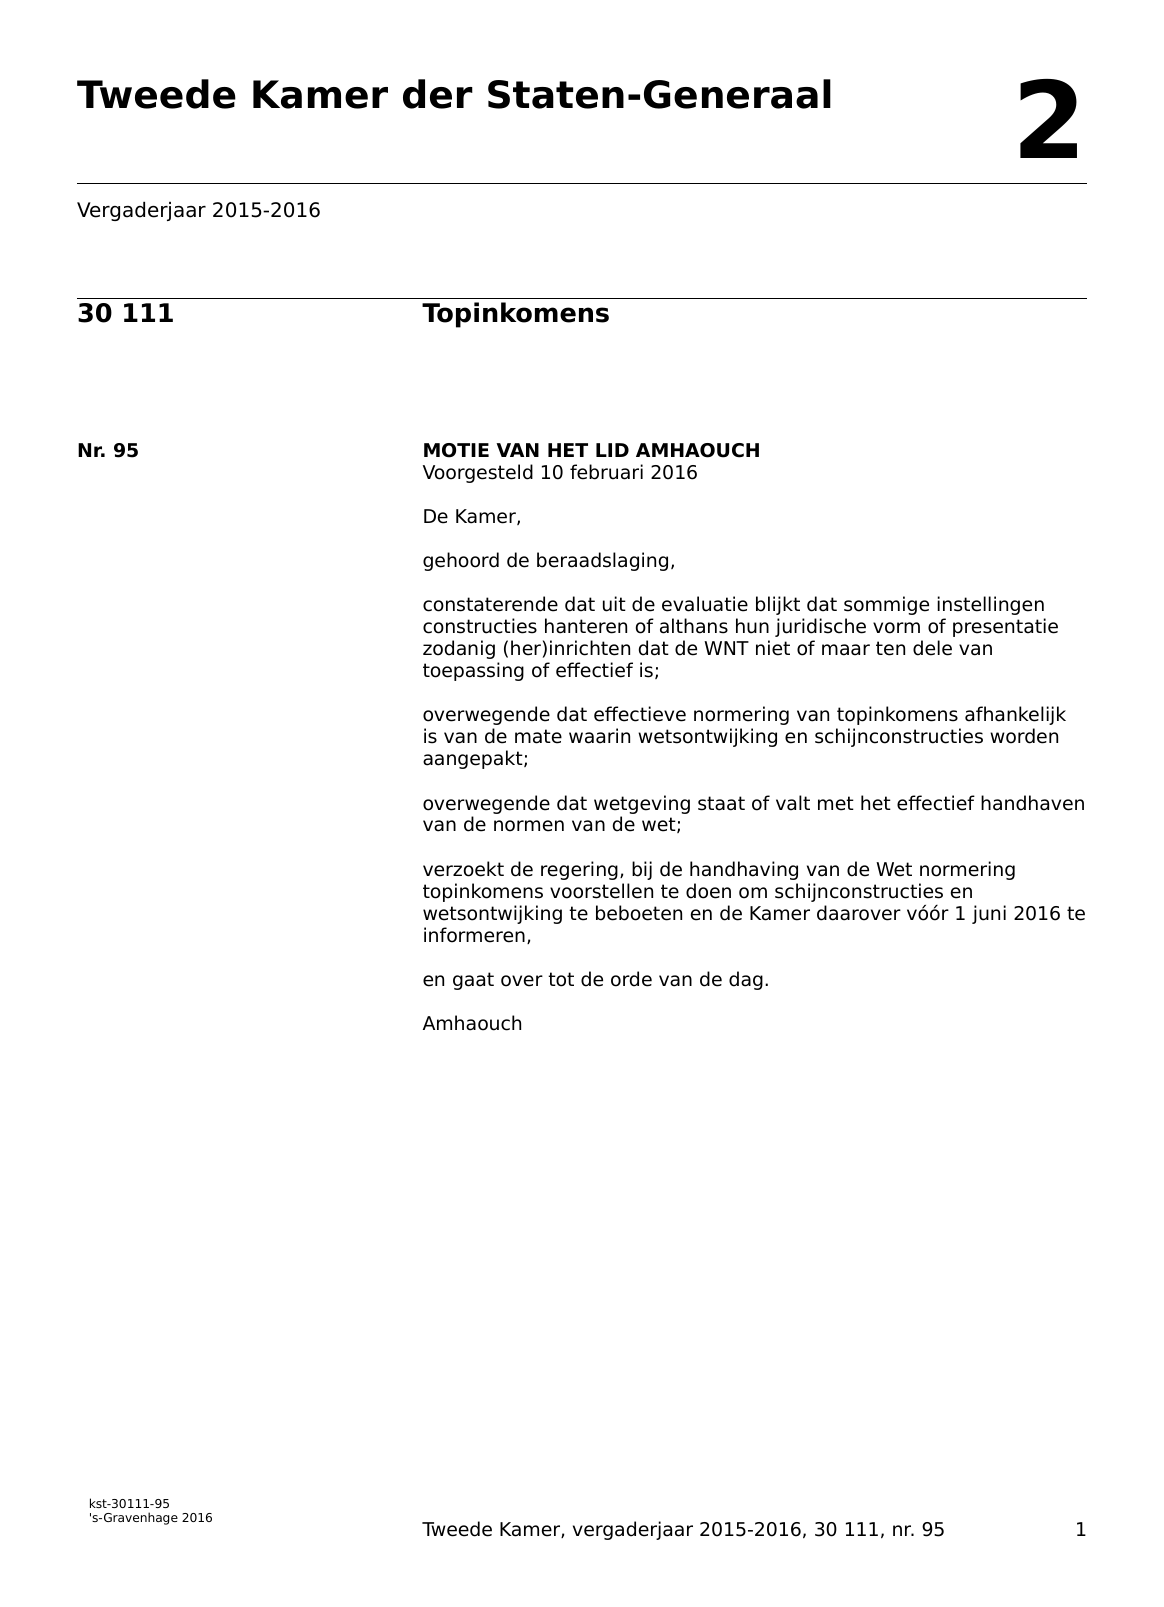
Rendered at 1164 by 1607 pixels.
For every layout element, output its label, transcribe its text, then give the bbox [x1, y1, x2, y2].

text Amhaouch [422, 1013, 1087, 1035]
table_header Tweede Kamer der Staten-Generaal [77, 59, 886, 183]
text overwegende dat effectieve normering van topinkomens afhankelijk is van de mate waarin wetsontwijking en schijnconstructies worden aangepakt; [422, 704, 1087, 770]
text Voorgesteld 10 februari 2016 [422, 462, 1087, 484]
table_header 2 [886, 59, 1087, 183]
text en gaat over tot de orde van de dag. [422, 969, 1087, 991]
subtitle 30 111 Topinkomens [77, 299, 1087, 329]
text 's-Gravenhage 2016 [88, 1511, 323, 1525]
text constaterende dat uit de evaluatie blijkt dat sommige instellingen constructies hanteren of althans hun juridische vorm of presentatie zodanig (her)inrichten dat de WNT niet of maar ten dele van toepassing of effectief is; [422, 594, 1087, 682]
text De Kamer, [422, 506, 1087, 528]
table_cell Vergaderjaar 2015-2016 [77, 184, 1087, 298]
text overwegende dat wetgeving staat of valt met het effectief handhaven van de normen van de wet; [422, 792, 1087, 836]
text gehoord de beraadslaging, [422, 550, 1087, 572]
subtitle Nr. 95 MOTIE VAN HET LID AMHAOUCH [77, 440, 1087, 462]
text verzoekt de regering, bij de handhaving van de Wet normering topinkomens voorstellen te doen om schijnconstructies en wetsontwijking te beboeten en de Kamer daarover vóór 1 juni 2016 te informeren, [422, 858, 1087, 946]
text kst-30111-95 [88, 1497, 323, 1511]
